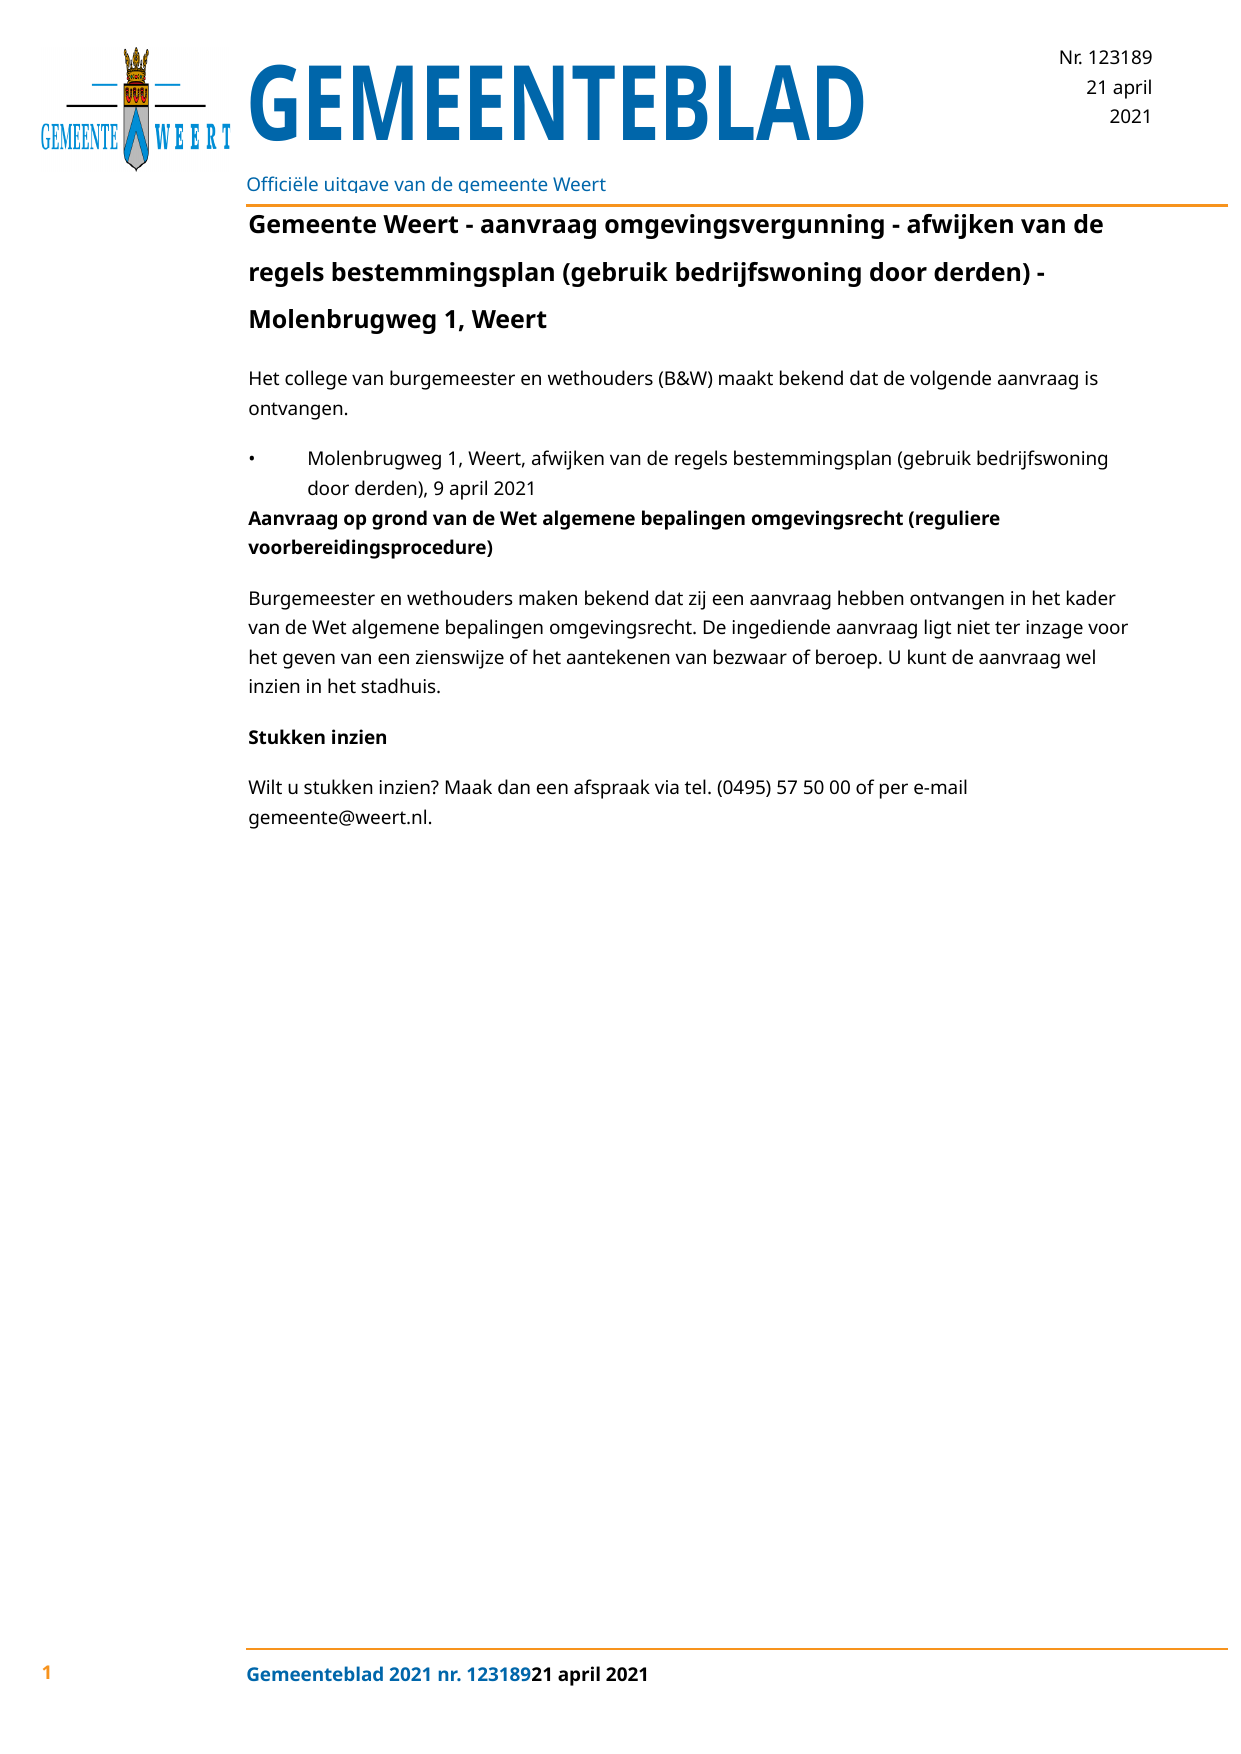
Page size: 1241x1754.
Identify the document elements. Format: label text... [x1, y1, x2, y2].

text Aanvraag op grond van de Wet algemene bepalingen omgevingsrecht (reguliere voorbereidingsprocedure) [248, 505, 1152, 560]
list Molenbrugweg 1, Weert, afwijken van de regels bestemmingsplan (gebruik bedrijfswoning door derden), 9 april 2021 [248, 446, 1152, 501]
picture [41, 47, 231, 172]
text Wilt u stukken inzien? Maak dan een afspraak via tel. (0495) 57 50 00 of per e-mail gemeente@weert.nl. [248, 774, 1152, 829]
text Gemeente Weert - aanvraag omgevingsvergunning - afwijken van de regels bestemmingsplan (gebruik bedrijfswoning door derden) - Molenbrugweg 1, Weert [248, 207, 1152, 336]
text Het college van burgemeester en wethouders (B&W) maakt bekend dat de volgende aanvraag is ontvangen. [248, 366, 1152, 421]
text Burgemeester en wethouders maken bekend dat zij een aanvraag hebben ontvangen in het kader van de Wet algemene bepalingen omgevingsrecht. De ingediende aanvraag ligt niet ter inzage voor het geven van een zienswijze of het aantekenen van bezwaar of beroep. U kunt de aanvraag wel inzien in het stadhuis. [248, 585, 1152, 699]
text Stukken inzien [248, 724, 1152, 749]
